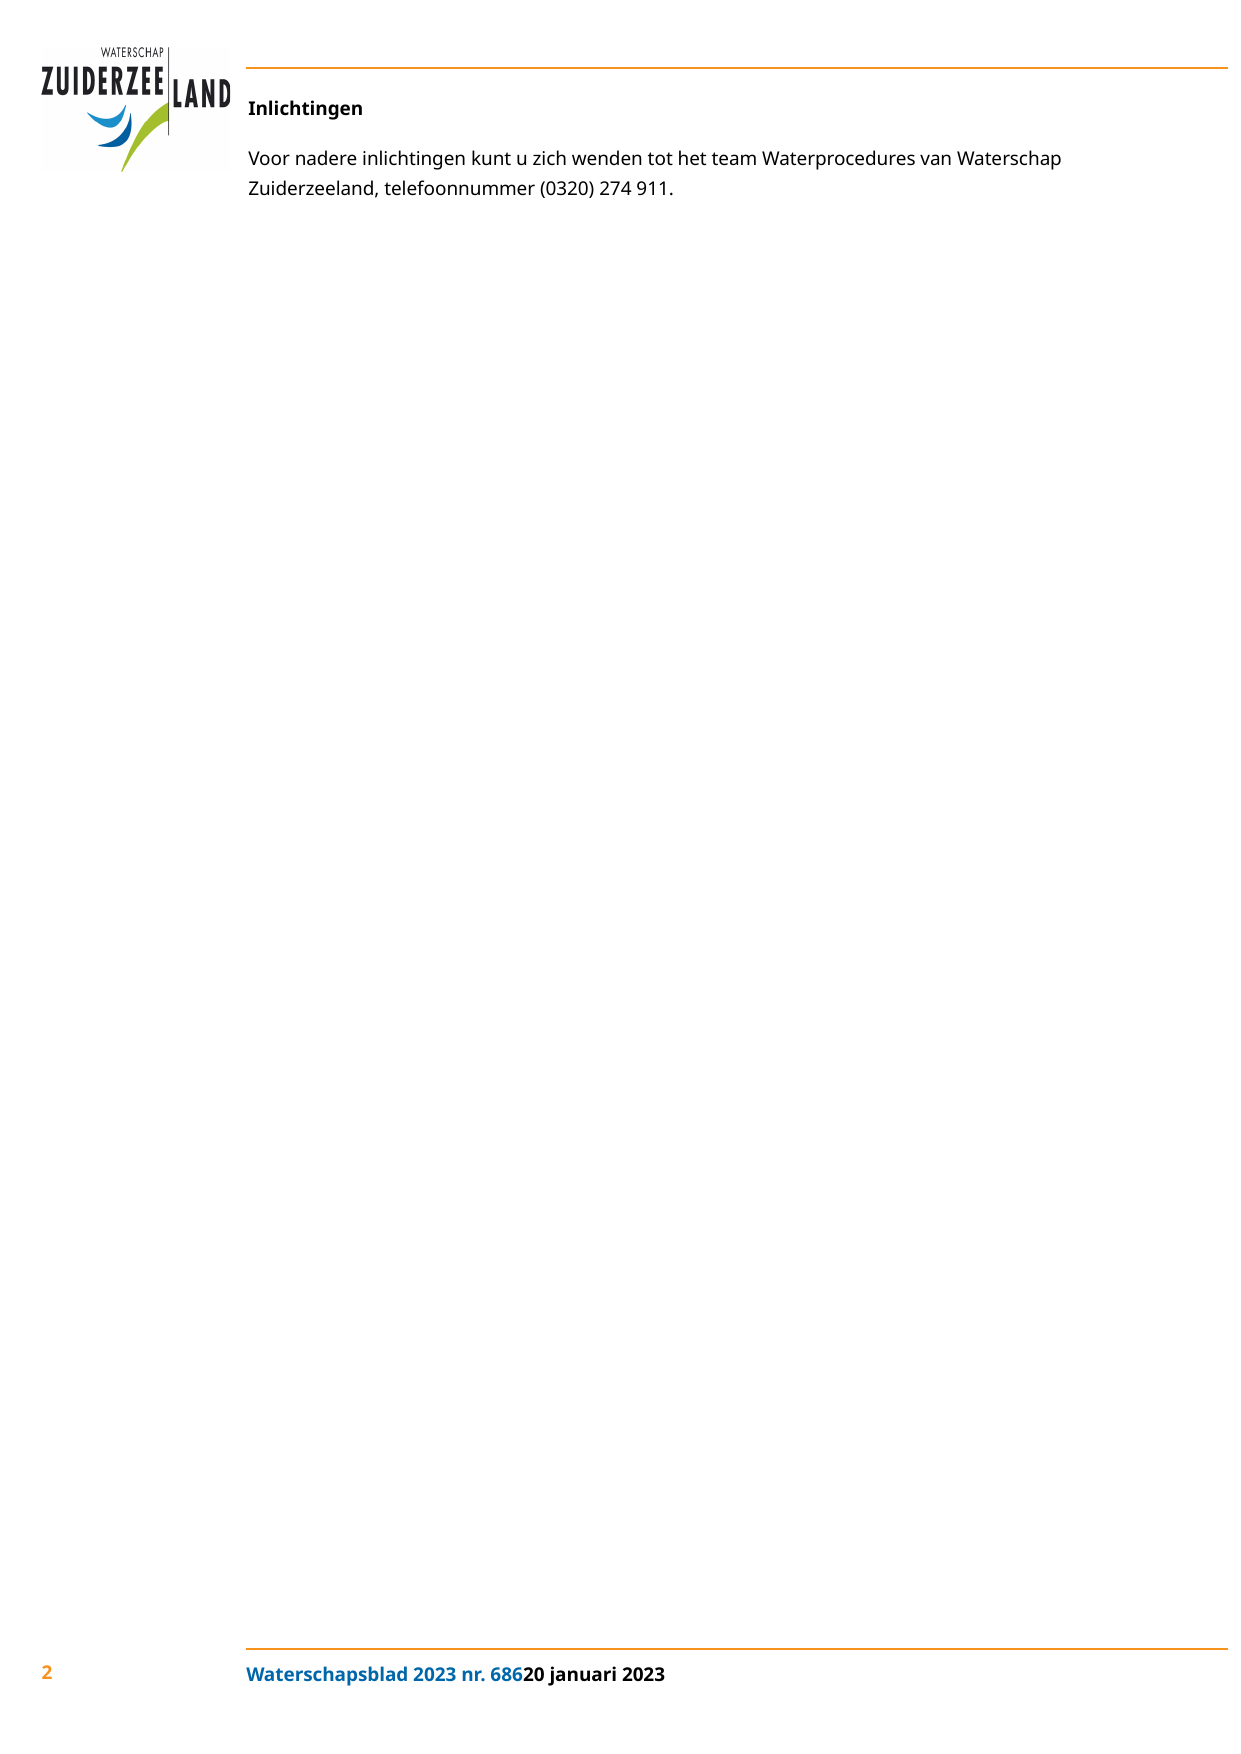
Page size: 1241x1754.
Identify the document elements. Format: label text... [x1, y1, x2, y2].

text Voor nadere inlichtingen kunt u zich wenden tot het team Waterprocedures van Waterschap Zuiderzeeland, telefoonnummer (0320) 274 911. [248, 145, 1152, 201]
text Inlichtingen [248, 95, 1152, 121]
picture [41, 47, 231, 172]
